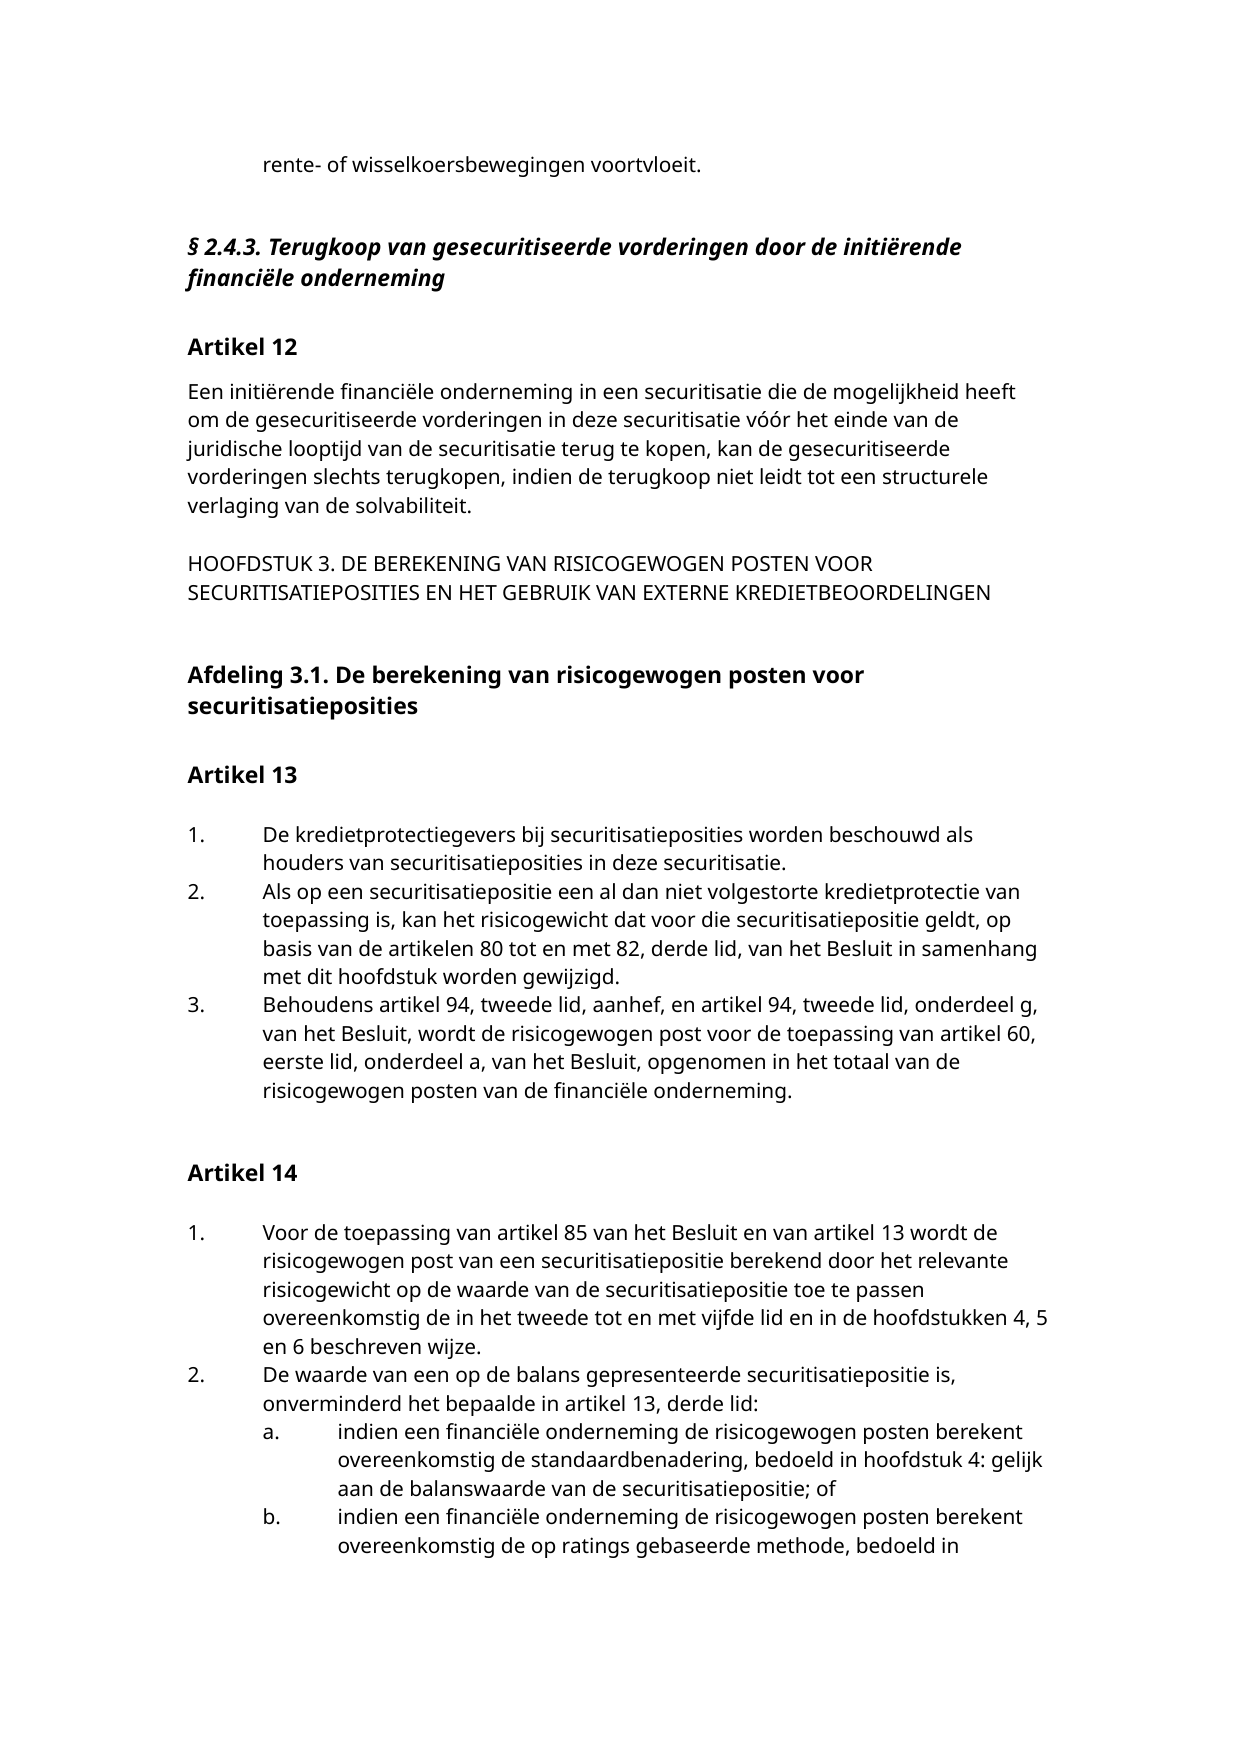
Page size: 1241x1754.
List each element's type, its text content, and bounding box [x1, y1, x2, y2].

subtitle Afdeling 3.1. De berekening van risicogewogen posten voor securitisatieposities [187, 659, 1053, 721]
subtitle § 2.4.3. Terugkoop van gesecuritiseerde vorderingen door de initiërende financiële onderneming [187, 231, 1053, 293]
list rente- of wisselkoersbewegingen voortvloeit. [187, 150, 1053, 178]
list Als op een securitisatiepositie een al dan niet volgestorte kredietprotectie van toepassing is, kan het risicogewicht dat voor die securitisatiepositie geldt, op basis van de artikelen 80 tot en met 82, derde lid, van het Besluit in samenhang met dit hoofdstuk worden gewijzigd. [187, 877, 1053, 991]
list De kredietprotectiegevers bij securitisatieposities worden beschouwd als houders van securitisatieposities in deze securitisatie. [187, 820, 1053, 877]
list Voor de toepassing van artikel 85 van het Besluit en van artikel 13 wordt de risicogewogen post van een securitisatiepositie berekend door het relevante risicogewicht op de waarde van de securitisatiepositie toe te passen overeenkomstig de in het tweede tot en met vijfde lid en in de hoofdstukken 4, 5 en 6 beschreven wijze. [187, 1218, 1053, 1360]
text Een initiërende financiële onderneming in een securitisatie die de mogelijkheid heeft om de gesecuritiseerde vorderingen in deze securitisatie vóór het einde van de juridische looptijd van de securitisatie terug te kopen, kan de gesecuritiseerde vorderingen slechts terugkopen, indien de terugkoop niet leidt tot een structurele verlaging van de solvabiliteit. [187, 377, 1053, 519]
list De waarde van een op de balans gepresenteerde securitisatiepositie is, onverminderd het bepaalde in artikel 13, derde lid: [187, 1360, 1053, 1417]
subtitle Artikel 12 [187, 331, 1053, 362]
list indien een financiële onderneming de risicogewogen posten berekent overeenkomstig de standaardbenadering, bedoeld in hoofdstuk 4: gelijk aan de balanswaarde van de securitisatiepositie; of [262, 1417, 1053, 1502]
list indien een financiële onderneming de risicogewogen posten berekent overeenkomstig de op ratings gebaseerde methode, bedoeld in [262, 1502, 1053, 1559]
subtitle HOOFDSTUK 3. DE BEREKENING VAN RISICOGEWOGEN POSTEN VOOR SECURITISATIEPOSITIES EN HET GEBRUIK VAN EXTERNE KREDIETBEOORDELINGEN [187, 549, 1053, 606]
subtitle Artikel 13 [187, 759, 1053, 790]
list Behoudens artikel 94, tweede lid, aanhef, en artikel 94, tweede lid, onderdeel g, van het Besluit, wordt de risicogewogen post voor de toepassing van artikel 60, eerste lid, onderdeel a, van het Besluit, opgenomen in het totaal van de risicogewogen posten van de financiële onderneming. [187, 991, 1053, 1104]
subtitle Artikel 14 [187, 1157, 1053, 1188]
